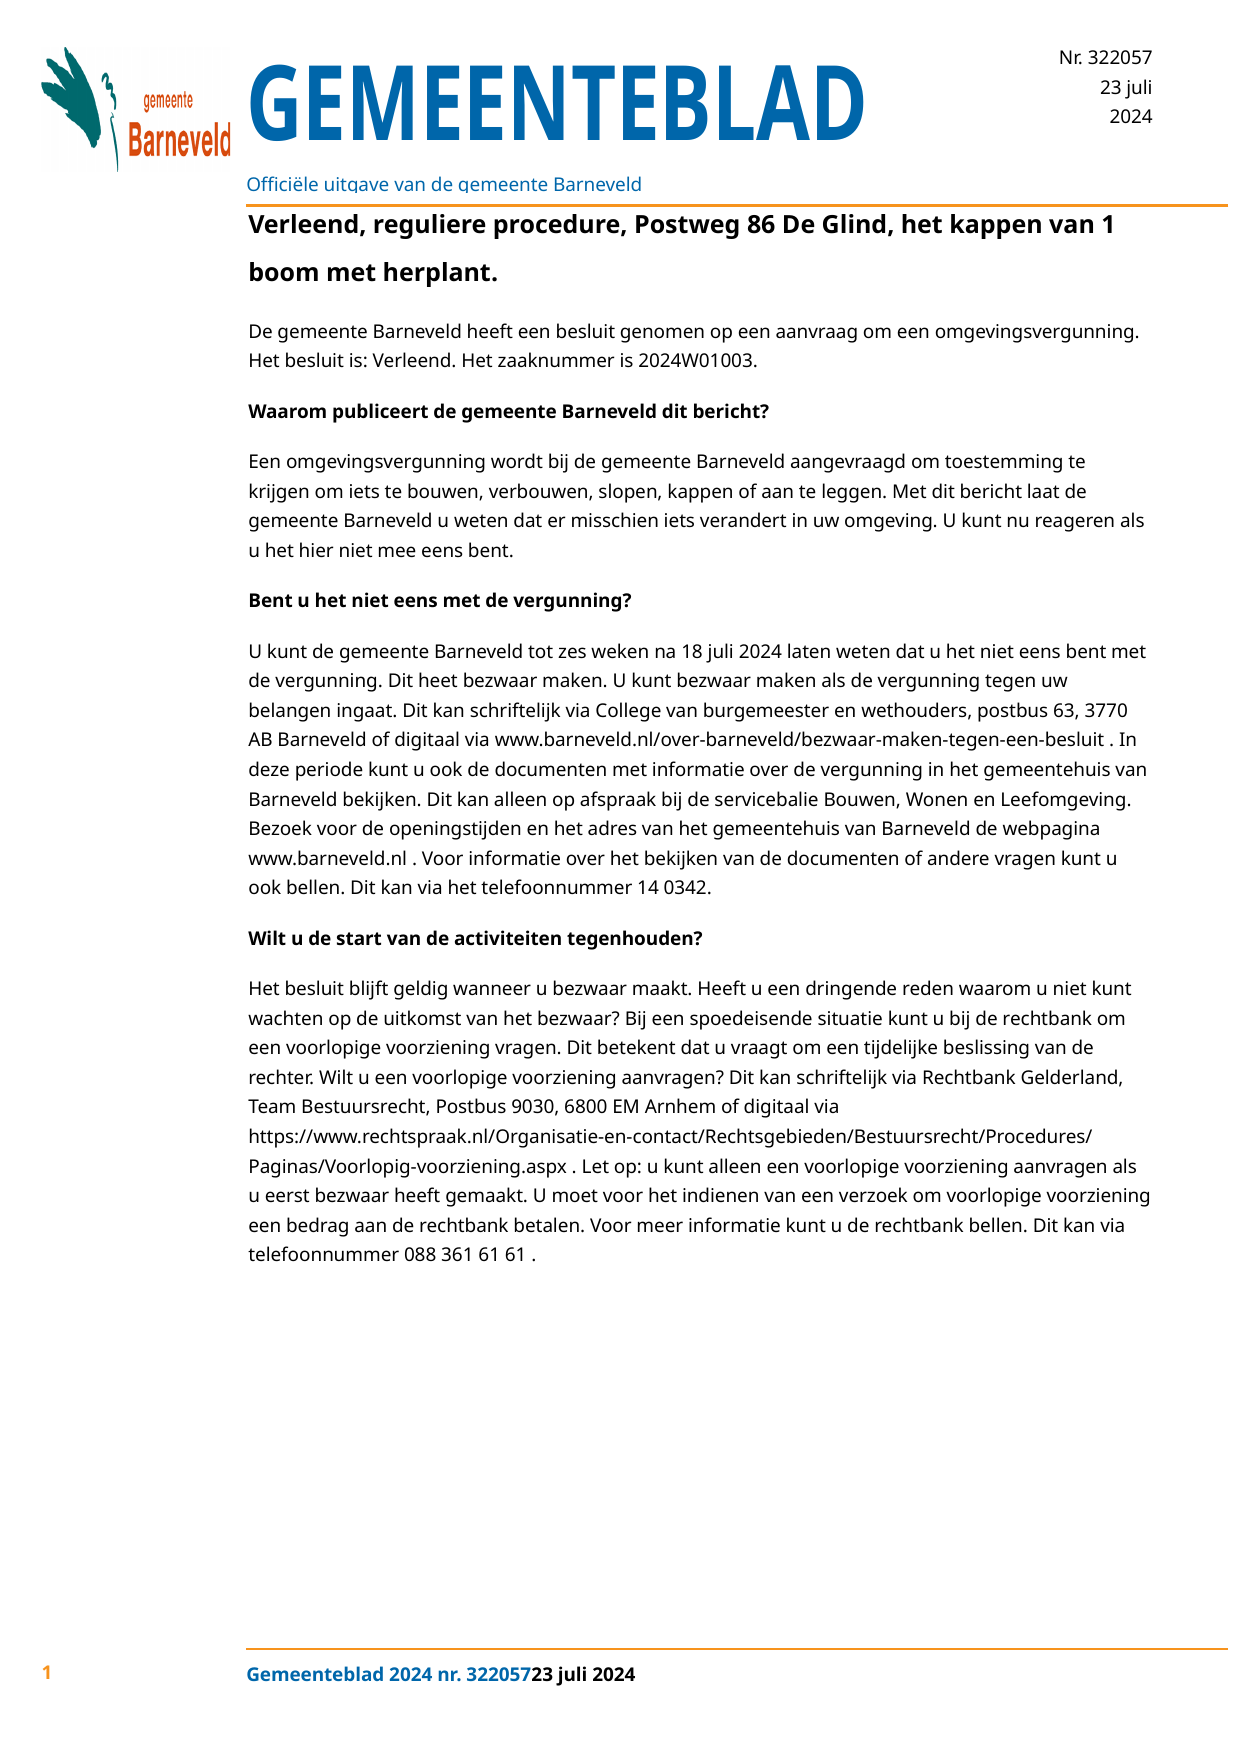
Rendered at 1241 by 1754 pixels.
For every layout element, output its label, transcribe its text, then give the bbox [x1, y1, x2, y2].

text Een omgevingsvergunning wordt bij de gemeente Barneveld aangevraagd om toestemming te krijgen om iets te bouwen, verbouwen, slopen, kappen of aan te leggen. Met dit bericht laat de gemeente Barneveld u weten dat er misschien iets verandert in uw omgeving. U kunt nu reageren als u het hier niet mee eens bent. [248, 448, 1152, 563]
text Verleend, reguliere procedure, Postweg 86 De Glind, het kappen van 1 boom met herplant. [248, 207, 1152, 288]
picture [41, 47, 231, 172]
text Het besluit blijft geldig wanneer u bezwaar maakt. Heeft u een dringende reden waarom u niet kunt wachten op de uitkomst van het bezwaar? Bij een spoedeisende situatie kunt u bij de rechtbank om een voorlopige voorziening vragen. Dit betekent dat u vraagt om een tijdelijke beslissing van de rechter. Wilt u een voorlopige voorziening aanvragen? Dit kan schriftelijk via Rechtbank Gelderland, Team Bestuursrecht, Postbus 9030, 6800 EM Arnhem of digitaal via https://www.rechtspraak.nl/Organisatie-en-contact/Rechtsgebieden/Bestuursrecht/Procedures/Paginas/Voorlopig-voorziening.aspx . Let op: u kunt alleen een voorlopige voorziening aanvragen als u eerst bezwaar heeft gemaakt. U moet voor het indienen van een verzoek om voorlopige voorziening een bedrag aan de rechtbank betalen. Voor meer informatie kunt u de rechtbank bellen. Dit kan via telefoonnummer 088 361 61 61 . [248, 975, 1152, 1267]
text De gemeente Barneveld heeft een besluit genomen op een aanvraag om een omgevingsvergunning. Het besluit is: Verleend. Het zaaknummer is 2024W01003. [248, 318, 1152, 373]
text Waarom publiceert de gemeente Barneveld dit bericht? [248, 398, 1152, 424]
text Wilt u de start van de activiteiten tegenhouden? [248, 925, 1152, 951]
text U kunt de gemeente Barneveld tot zes weken na 18 juli 2024 laten weten dat u het niet eens bent met de vergunning. Dit heet bezwaar maken. U kunt bezwaar maken als de vergunning tegen uw belangen ingaat. Dit kan schriftelijk via College van burgemeester en wethouders, postbus 63, 3770 AB Barneveld of digitaal via www.barneveld.nl/over-barneveld/bezwaar-maken-tegen-een-besluit . In deze periode kunt u ook de documenten met informatie over de vergunning in het gemeentehuis van Barneveld bekijken. Dit kan alleen op afspraak bij de servicebalie Bouwen, Wonen en Leefomgeving. Bezoek voor de openingstijden en het adres van het gemeentehuis van Barneveld de webpagina www.barneveld.nl . Voor informatie over het bekijken van de documenten of andere vragen kunt u ook bellen. Dit kan via het telefoonnummer 14 0342. [248, 638, 1152, 900]
text Bent u het niet eens met de vergunning? [248, 587, 1152, 613]
